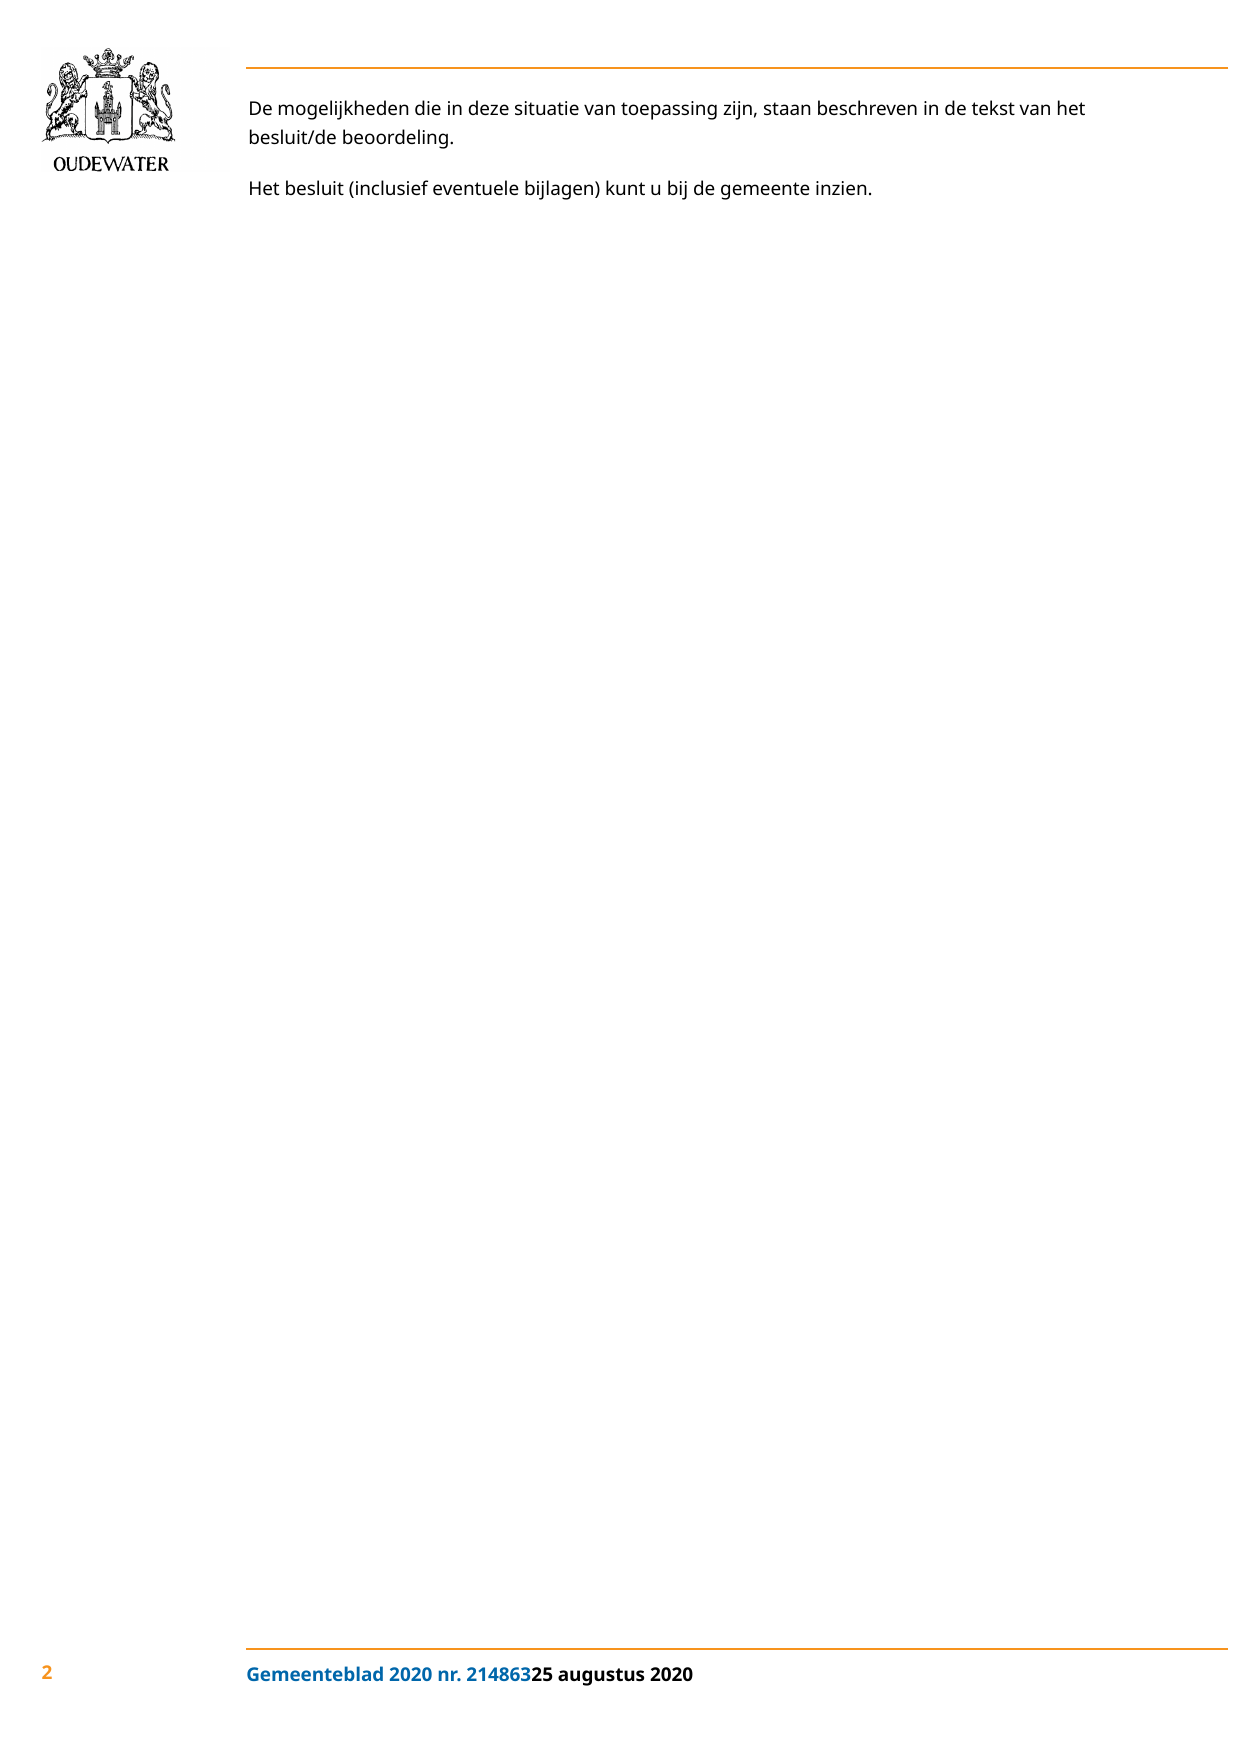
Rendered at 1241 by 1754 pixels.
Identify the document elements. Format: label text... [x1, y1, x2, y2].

text Het besluit (inclusief eventuele bijlagen) kunt u bij de gemeente inzien. [248, 175, 1152, 201]
picture [41, 47, 231, 172]
text De mogelijkheden die in deze situatie van toepassing zijn, staan beschreven in de tekst van het besluit/de beoordeling. [248, 95, 1152, 150]
